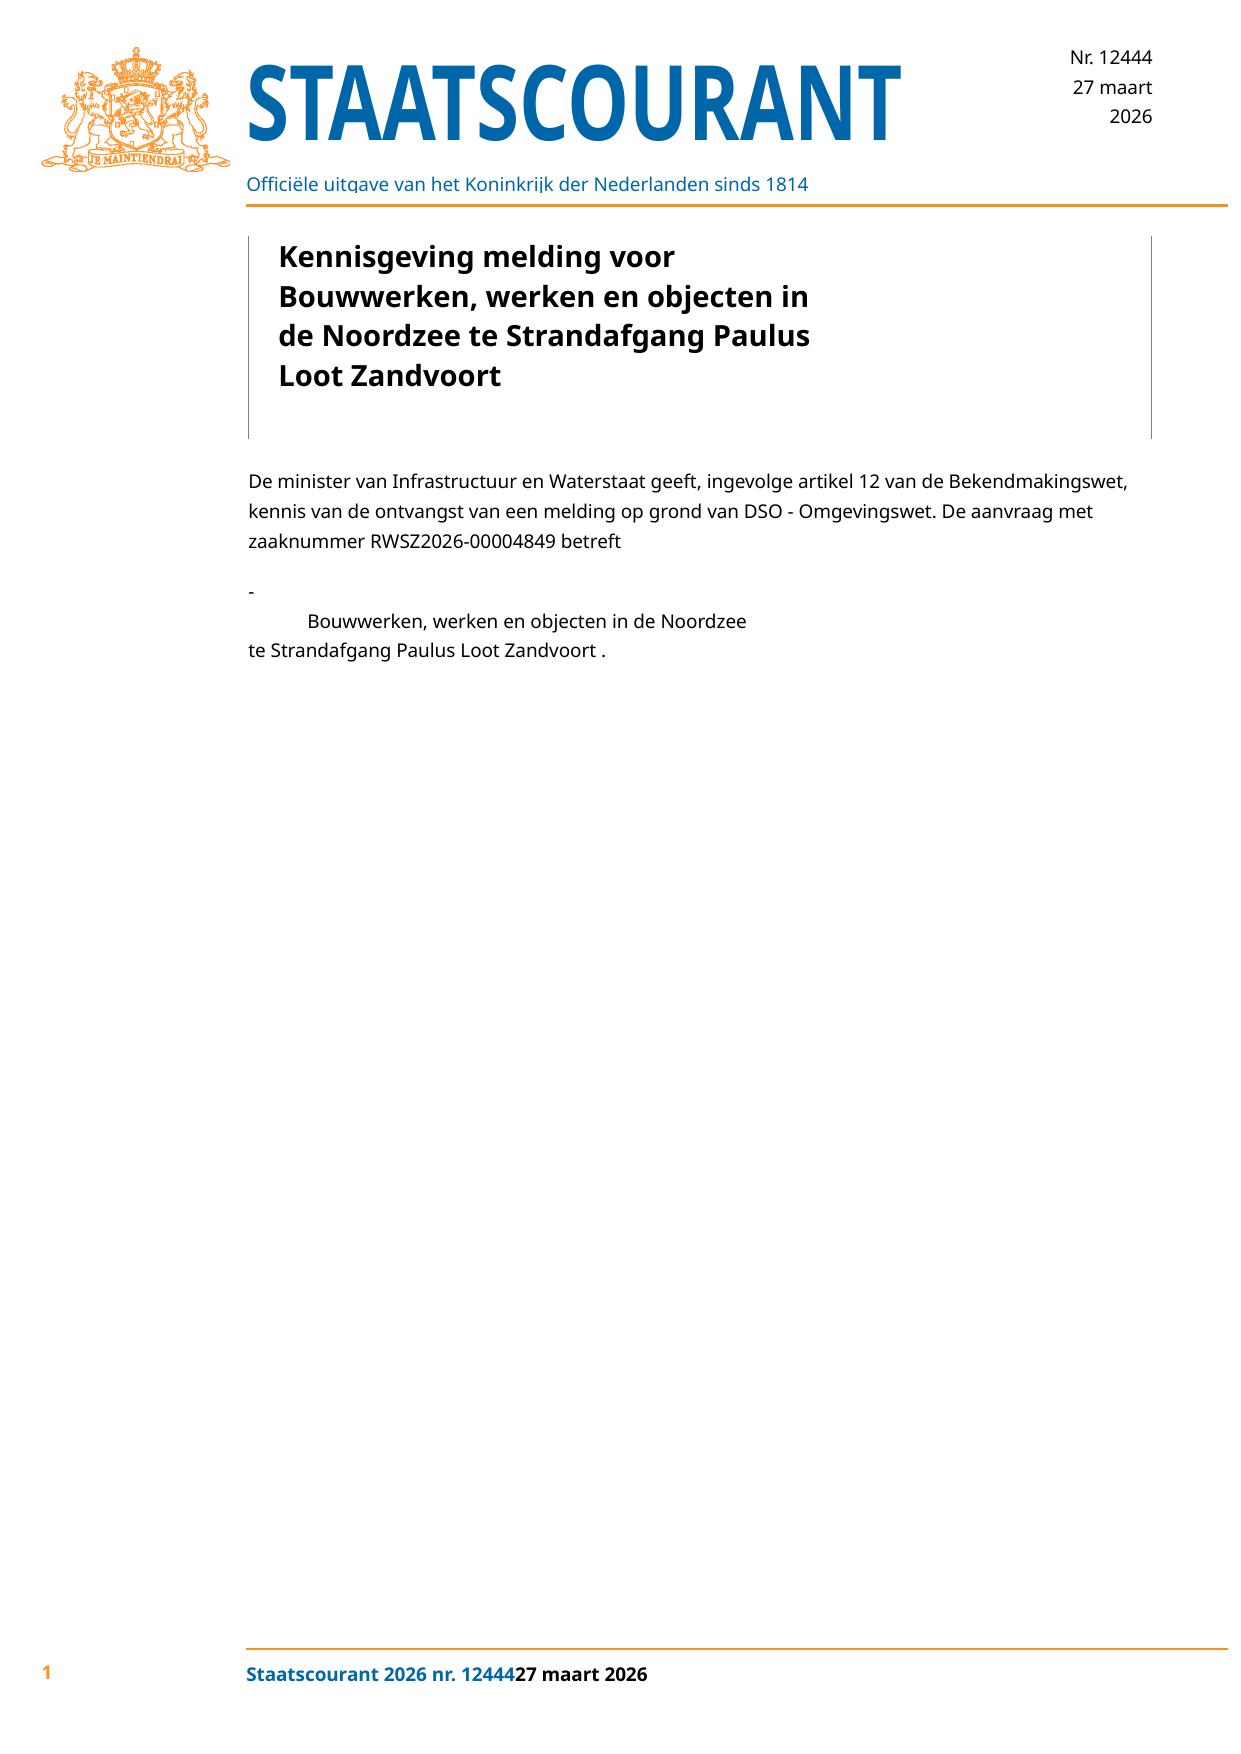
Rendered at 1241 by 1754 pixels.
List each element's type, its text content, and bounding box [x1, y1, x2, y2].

picture [41, 47, 231, 172]
table_header [850, 414, 1151, 439]
table_header [850, 236, 912, 413]
picture [912, 236, 1090, 414]
text te Strandafgang Paulus Loot Zandvoort . [248, 637, 1152, 663]
table_header Kennisgeving melding voor Bouwwerken, werken en objecten in de Noordzee te Strandafgang Paulus Loot Zandvoort [249, 236, 850, 439]
table_header [1090, 236, 1151, 413]
list Bouwwerken, werken en objecten in de Noordzee [248, 608, 1152, 633]
text De minister van Infrastructuur en Waterstaat geeft, ingevolge artikel 12 van de Bekendmakingswet, kennis van de ontvangst van een melding op grond van DSO - Omgevingswet. De aanvraag met zaaknummer RWSZ2026-00004849 betreft [248, 469, 1152, 553]
